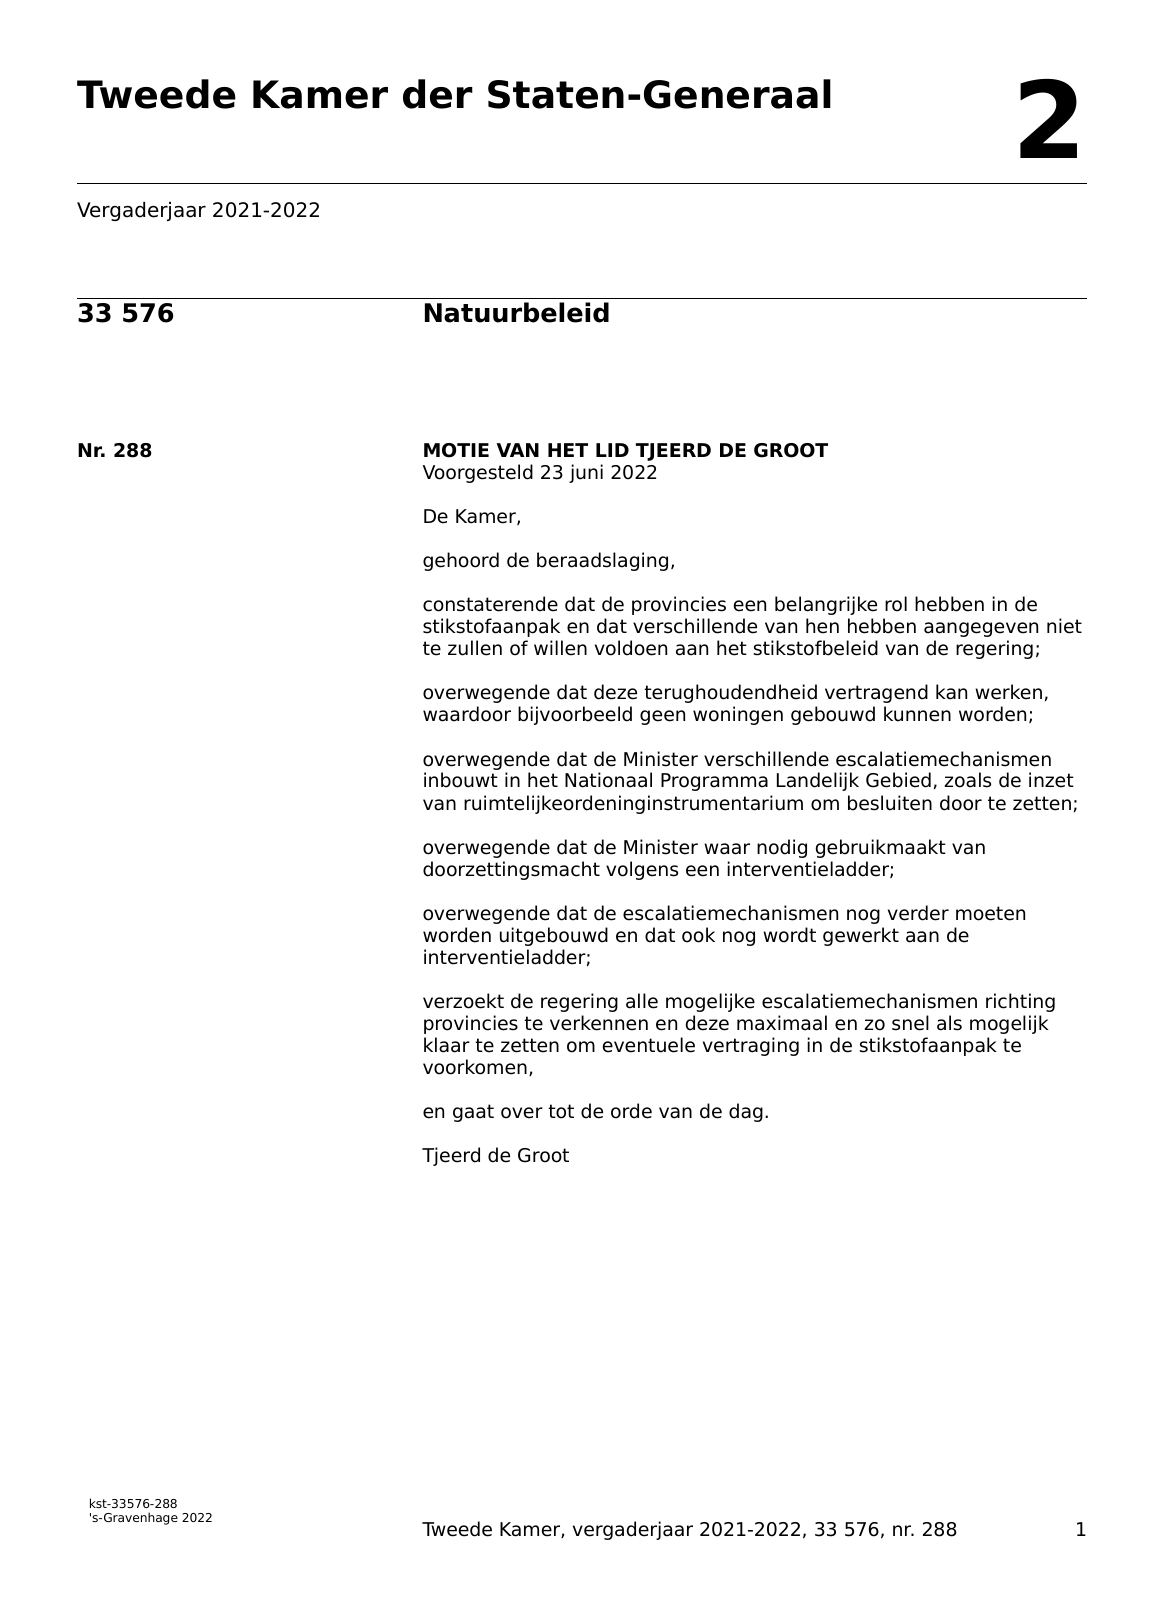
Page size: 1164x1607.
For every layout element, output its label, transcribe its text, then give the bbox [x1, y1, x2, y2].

text overwegende dat de Minister waar nodig gebruikmaakt van doorzettingsmacht volgens een interventieladder; [422, 837, 1087, 881]
text Voorgesteld 23 juni 2022 [422, 462, 1087, 484]
subtitle Nr. 288 MOTIE VAN HET LID TJEERD DE GROOT [77, 440, 1087, 462]
text verzoekt de regering alle mogelijke escalatiemechanismen richting provincies te verkennen en deze maximaal en zo snel als mogelijk klaar te zetten om eventuele vertraging in de stikstofaanpak te voorkomen, [422, 991, 1087, 1079]
text kst-33576-288 [88, 1497, 323, 1511]
text overwegende dat deze terughoudendheid vertragend kan werken, waardoor bijvoorbeeld geen woningen gebouwd kunnen worden; [422, 682, 1087, 726]
subtitle 33 576 Natuurbeleid [77, 299, 1087, 329]
table_header Tweede Kamer der Staten-Generaal [77, 59, 886, 183]
text constaterende dat de provincies een belangrijke rol hebben in de stikstofaanpak en dat verschillende van hen hebben aangegeven niet te zullen of willen voldoen aan het stikstofbeleid van de regering; [422, 594, 1087, 660]
text gehoord de beraadslaging, [422, 550, 1087, 572]
table_header 2 [886, 59, 1087, 183]
text overwegende dat de escalatiemechanismen nog verder moeten worden uitgebouwd en dat ook nog wordt gewerkt aan de interventieladder; [422, 903, 1087, 969]
text 's-Gravenhage 2022 [88, 1511, 323, 1525]
text overwegende dat de Minister verschillende escalatiemechanismen inbouwt in het Nationaal Programma Landelijk Gebied, zoals de inzet van ruimtelijkeordeninginstrumentarium om besluiten door te zetten; [422, 748, 1087, 814]
text en gaat over tot de orde van de dag. [422, 1101, 1087, 1123]
text Tjeerd de Groot [422, 1145, 1087, 1167]
table_cell Vergaderjaar 2021-2022 [77, 184, 1087, 298]
text De Kamer, [422, 506, 1087, 528]
